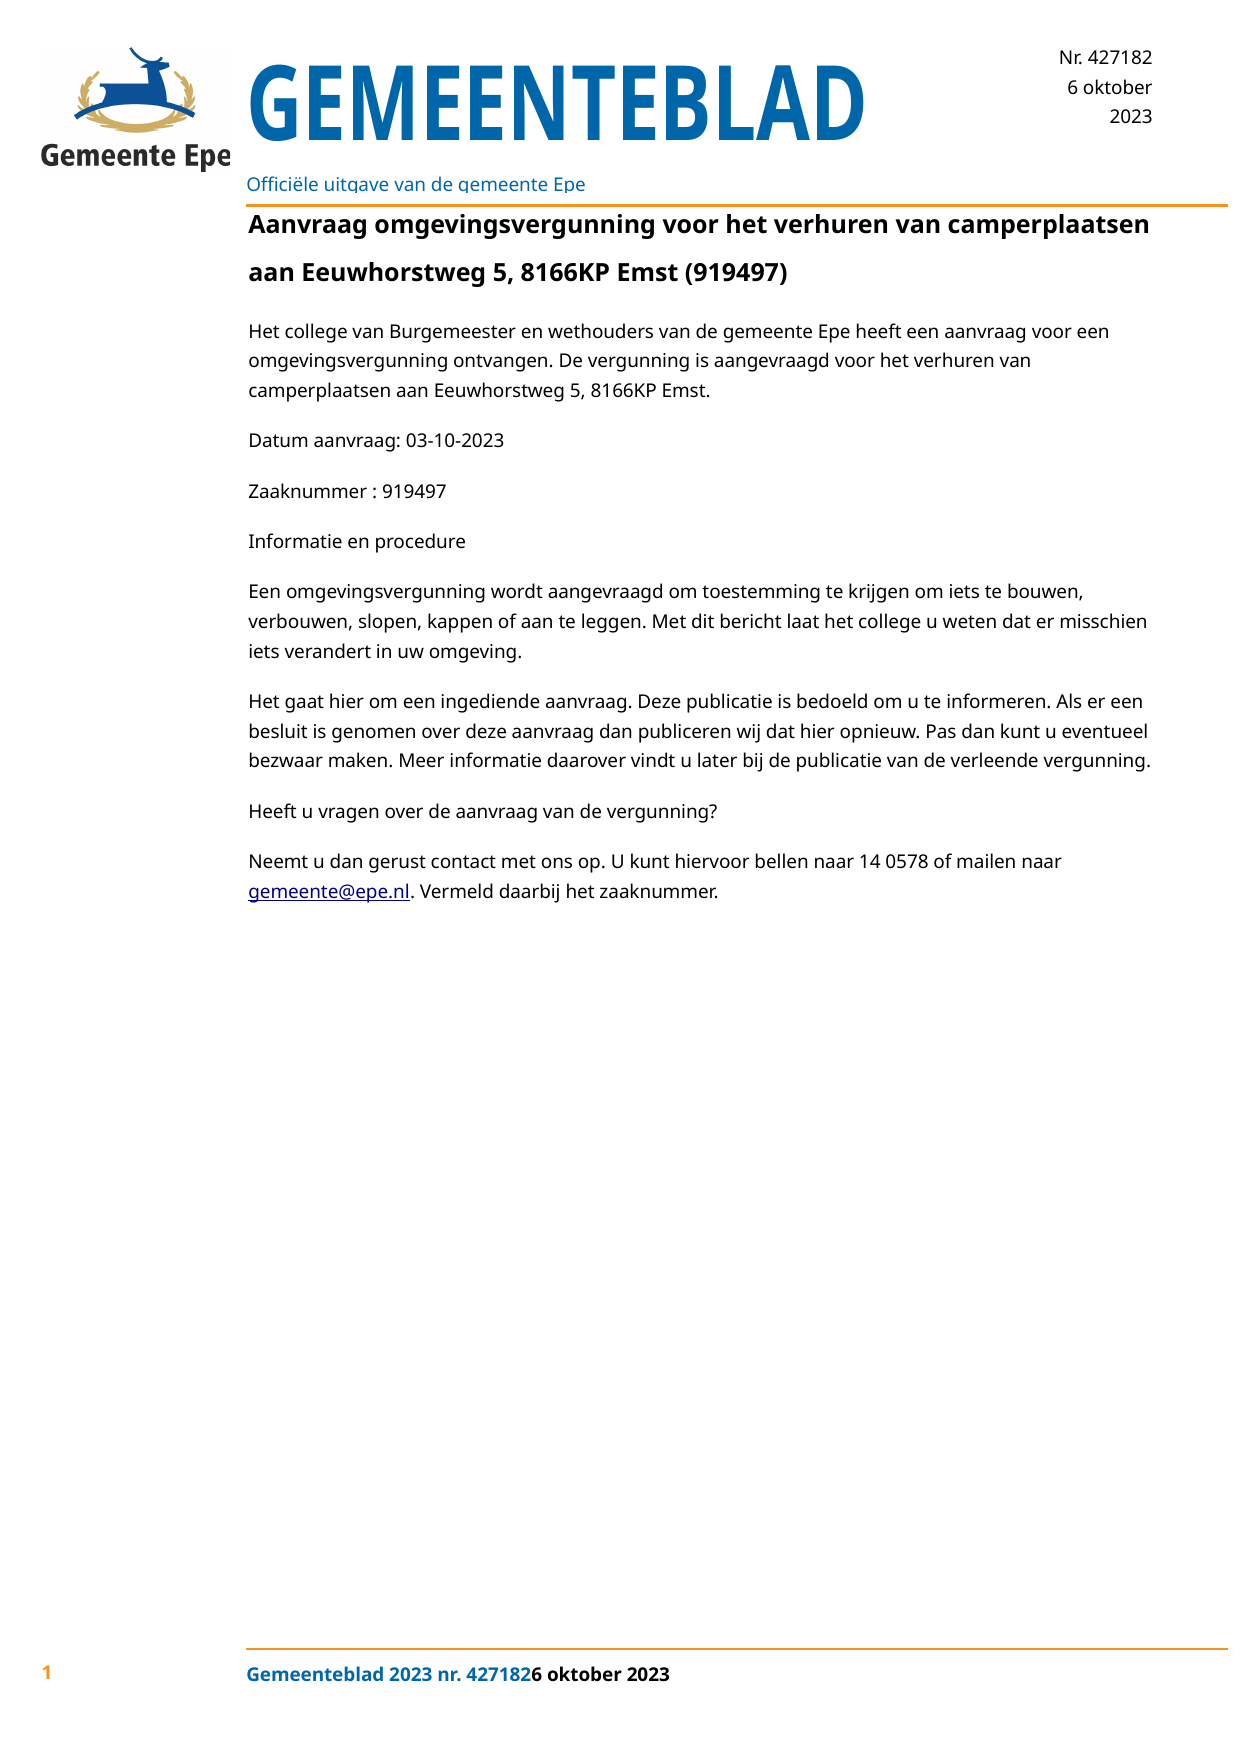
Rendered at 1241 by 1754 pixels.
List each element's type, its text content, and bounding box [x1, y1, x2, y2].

text Het college van Burgemeester en wethouders van de gemeente Epe heeft een aanvraag voor een omgevingsvergunning ontvangen. De vergunning is aangevraagd voor het verhuren van camperplaatsen aan Eeuwhorstweg 5, 8166KP Emst. [248, 318, 1152, 403]
text Heeft u vragen over de aanvraag van de vergunning? [248, 798, 1152, 824]
text Het gaat hier om een ingediende aanvraag. Deze publicatie is bedoeld om u te informeren. Als er een besluit is genomen over deze aanvraag dan publiceren wij dat hier opnieuw. Pas dan kunt u eventueel bezwaar maken. Meer informatie daarover vindt u later bij de publicatie van de verleende vergunning. [248, 688, 1152, 773]
text Een omgevingsvergunning wordt aangevraagd om toestemming te krijgen om iets te bouwen, verbouwen, slopen, kappen of aan te leggen. Met dit bericht laat het college u weten dat er misschien iets verandert in uw omgeving. [248, 579, 1152, 664]
text Zaaknummer : 919497 [248, 478, 1152, 504]
text Neemt u dan gerust contact met ons op. U kunt hiervoor bellen naar 14 0578 of mailen naar gemeente@epe.nl. Vermeld daarbij het zaaknummer. [248, 848, 1152, 904]
picture [41, 47, 231, 172]
text Datum aanvraag: 03-10-2023 [248, 427, 1152, 453]
text Aanvraag omgevingsvergunning voor het verhuren van camperplaatsen aan Eeuwhorstweg 5, 8166KP Emst (919497) [248, 207, 1152, 288]
text Informatie en procedure [248, 528, 1152, 554]
